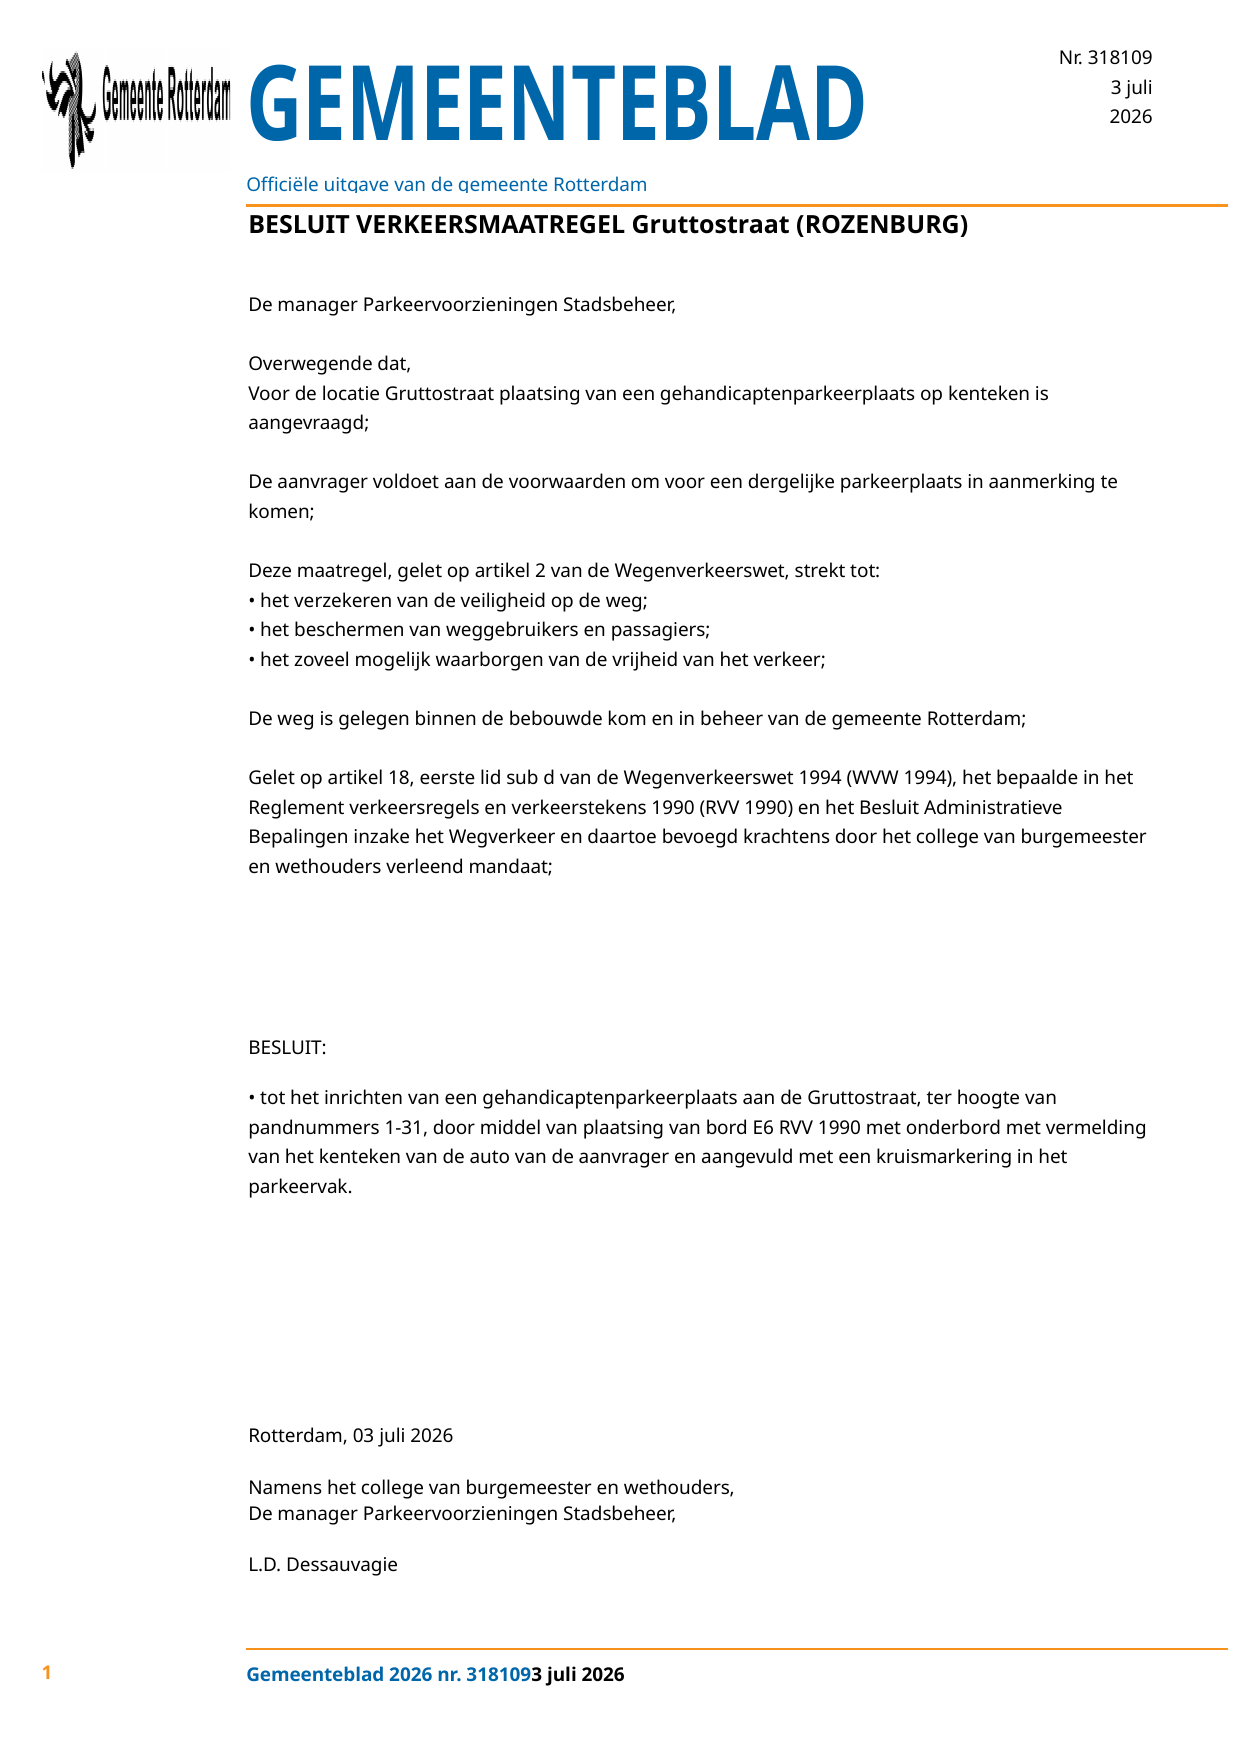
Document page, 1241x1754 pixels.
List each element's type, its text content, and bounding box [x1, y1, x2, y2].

text De aanvrager voldoet aan de voorwaarden om voor een dergelijke parkeerplaats in aanmerking te komen; [248, 468, 1152, 524]
text De weg is gelegen binnen de bebouwde kom en in beheer van de gemeente Rotterdam; [248, 705, 1152, 731]
text • het zoveel mogelijk waarborgen van de vrijheid van het verkeer; [248, 646, 1152, 672]
text Overwegende dat, [248, 350, 1152, 376]
text • het beschermen van weggebruikers en passagiers; [248, 616, 1152, 642]
text BESLUIT: [248, 1034, 1152, 1060]
text L.D. Dessauvagie [248, 1551, 1152, 1577]
text • het verzekeren van de veiligheid op de weg; [248, 587, 1152, 613]
text Namens het college van burgemeester en wethouders, [248, 1474, 1152, 1500]
text De manager Parkeervoorzieningen Stadsbeheer, [248, 1500, 1152, 1526]
text Rotterdam, 03 juli 2026 [248, 1423, 1152, 1448]
text Voor de locatie Gruttostraat plaatsing van een gehandicaptenparkeerplaats op kenteken is aangevraagd; [248, 380, 1152, 435]
text BESLUIT VERKEERSMAATREGEL Gruttostraat (ROZENBURG) [248, 207, 1152, 241]
text Deze maatregel, gelet op artikel 2 van de Wegenverkeerswet, strekt tot: [248, 557, 1152, 583]
text Gelet op artikel 18, eerste lid sub d van de Wegenverkeerswet 1994 (WVW 1994), het bepaalde in het Reglement verkeersregels en verkeerstekens 1990 (RVV 1990) en het Besluit Administratieve Bepalingen inzake het Wegverkeer en daartoe bevoegd krachtens door het college van burgemeester en wethouders verleend mandaat; [248, 764, 1152, 879]
text • tot het inrichten van een gehandicaptenparkeerplaats aan de Gruttostraat, ter hoogte van pandnummers 1-31, door middel van plaatsing van bord E6 RVV 1990 met onderbord met vermelding van het kenteken van de auto van de aanvrager en aangevuld met een kruismarkering in het parkeervak. [248, 1084, 1152, 1199]
text De manager Parkeervoorzieningen Stadsbeheer, [248, 291, 1152, 317]
picture [41, 47, 231, 172]
